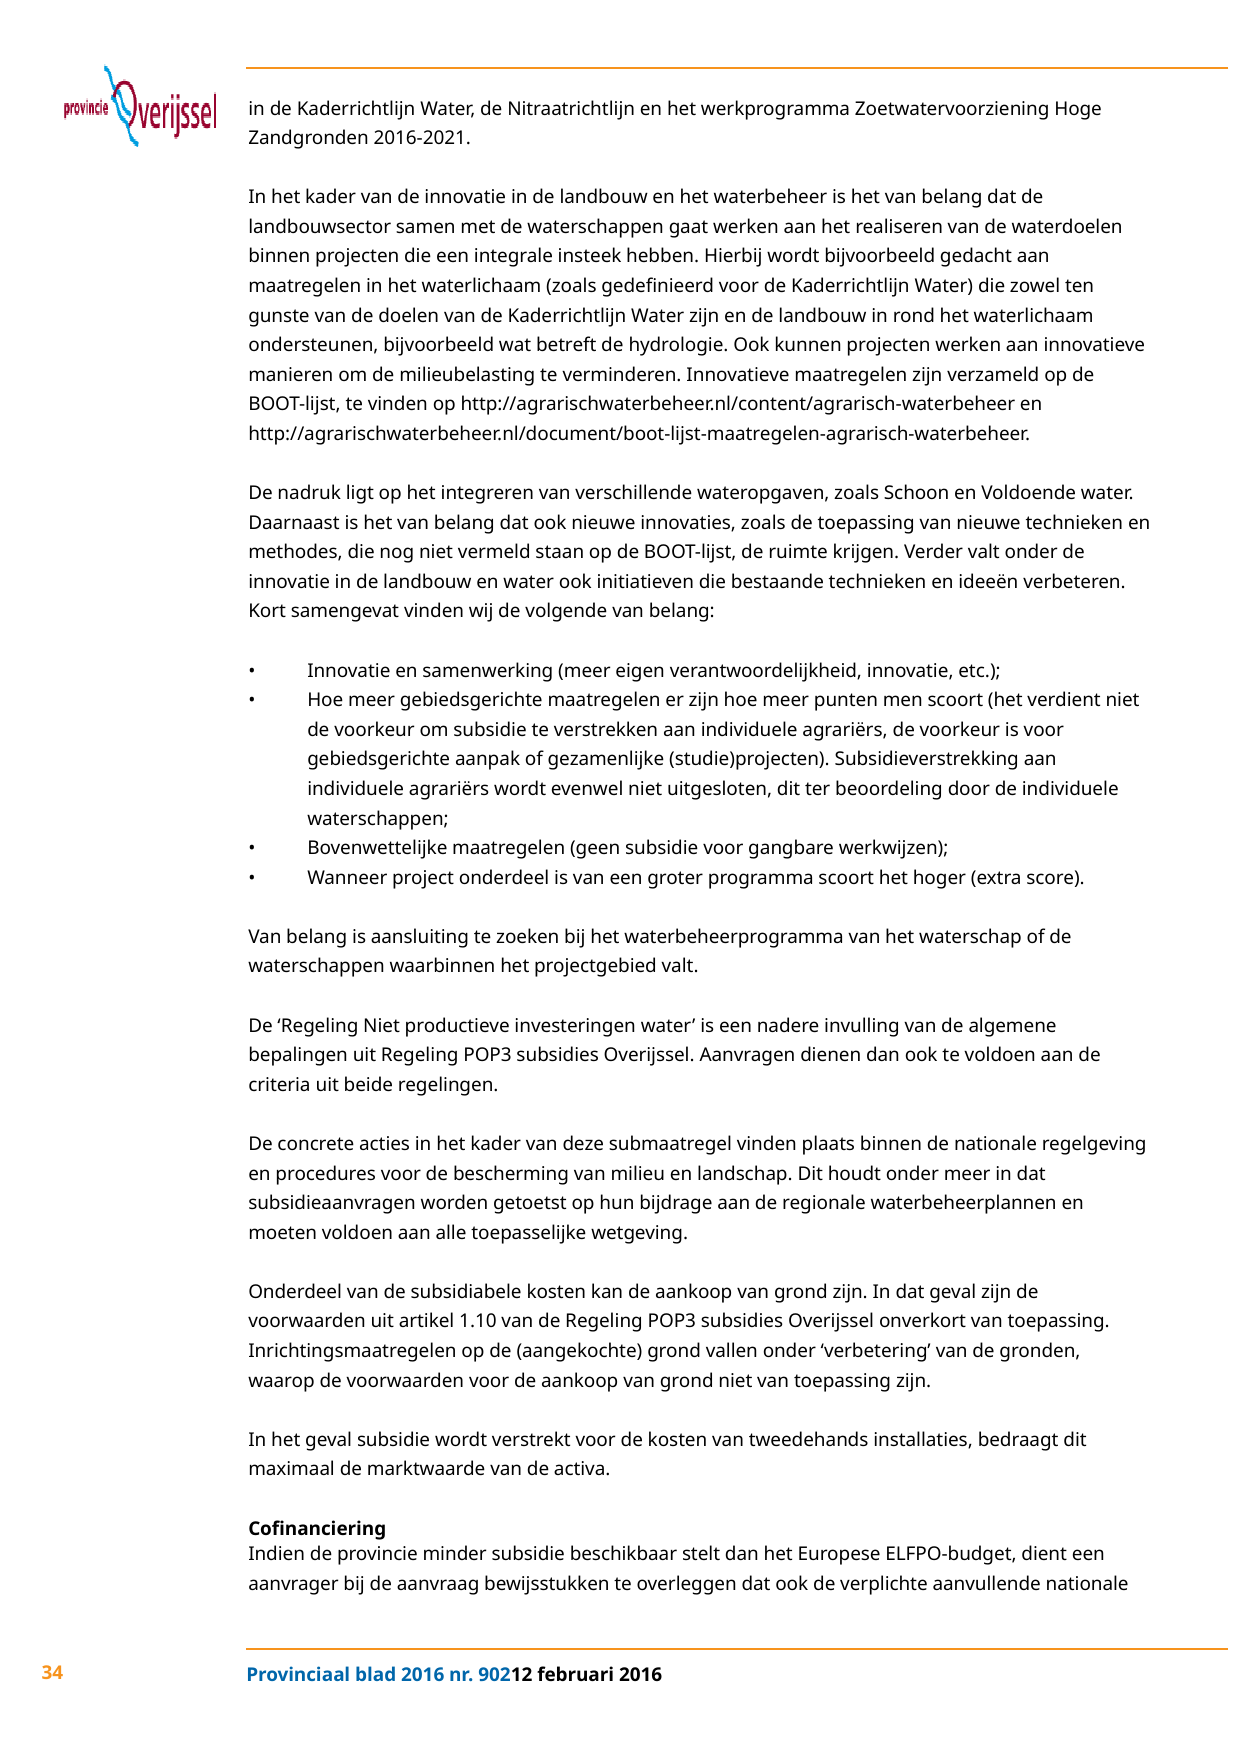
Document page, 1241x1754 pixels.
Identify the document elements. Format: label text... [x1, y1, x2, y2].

text De concrete acties in het kader van deze submaatregel vinden plaats binnen de nationale regelgeving en procedures voor de bescherming van milieu en landschap. Dit houdt onder meer in dat subsidieaanvragen worden getoetst op hun bijdrage aan de regionale waterbeheerplannen en moeten voldoen aan alle toepasselijke wetgeving. [248, 1130, 1152, 1245]
text Cofinanciering [248, 1515, 1152, 1541]
text In het kader van de innovatie in de landbouw en het waterbeheer is het van belang dat de landbouwsector samen met de waterschappen gaat werken aan het realiseren van de waterdoelen binnen projecten die een integrale insteek hebben. Hierbij wordt bijvoorbeeld gedacht aan maatregelen in het waterlichaam (zoals gedefinieerd voor de Kaderrichtlijn Water) die zowel ten gunste van de doelen van de Kaderrichtlijn Water zijn en de landbouw in rond het waterlichaam ondersteunen, bijvoorbeeld wat betreft de hydrologie. Ook kunnen projecten werken aan innovatieve manieren om de milieubelasting te verminderen. Innovatieve maatregelen zijn verzameld op de BOOT-lijst, te vinden op http://agrarischwaterbeheer.nl/content/agrarisch-waterbeheer en http://agrarischwaterbeheer.nl/document/boot-lijst-maatregelen-agrarisch-waterbeheer. [248, 183, 1152, 446]
text Van belang is aansluiting te zoeken bij het waterbeheerprogramma van het waterschap of de waterschappen waarbinnen het projectgebied valt. [248, 923, 1152, 978]
list Bovenwettelijke maatregelen (geen subsidie voor gangbare werkwijzen); [248, 834, 1152, 860]
text De ‘Regeling Niet productieve investeringen water’ is een nadere invulling van de algemene bepalingen uit Regeling POP3 subsidies Overijssel. Aanvragen dienen dan ook te voldoen aan de criteria uit beide regelingen. [248, 1012, 1152, 1097]
text Onderdeel van de subsidiabele kosten kan de aankoop van grond zijn. In dat geval zijn de voorwaarden uit artikel 1.10 van de Regeling POP3 subsidies Overijssel onverkort van toepassing. Inrichtingsmaatregelen op de (aangekochte) grond vallen onder ‘verbetering’ van de gronden, waarop de voorwaarden voor de aankoop van grond niet van toepassing zijn. [248, 1278, 1152, 1393]
list Wanneer project onderdeel is van een groter programma scoort het hoger (extra score). [248, 864, 1152, 890]
list Innovatie en samenwerking (meer eigen verantwoordelijkheid, innovatie, etc.); [248, 657, 1152, 683]
text De nadruk ligt op het integreren van verschillende wateropgaven, zoals Schoon en Voldoende water. Daarnaast is het van belang dat ook nieuwe innovaties, zoals de toepassing van nieuwe technieken en methodes, die nog niet vermeld staan op de BOOT-lijst, de ruimte krijgen. Verder valt onder de innovatie in de landbouw en water ook initiatieven die bestaande technieken en ideeën verbeteren. Kort samengevat vinden wij de volgende van belang: [248, 479, 1152, 623]
text in de Kaderrichtlijn Water, de Nitraatrichtlijn en het werkprogramma Zoetwatervoorziening Hoge Zandgronden 2016-2021. [248, 95, 1152, 150]
text Indien de provincie minder subsidie beschikbaar stelt dan het Europese ELFPO-budget, dient een aanvrager bij de aanvraag bewijsstukken te overleggen dat ook de verplichte aanvullende nationale [248, 1541, 1152, 1596]
text In het geval subsidie wordt verstrekt voor de kosten van tweedehands installaties, bedraagt dit maximaal de marktwaarde van de activa. [248, 1426, 1152, 1481]
picture [41, 47, 231, 172]
list Hoe meer gebiedsgerichte maatregelen er zijn hoe meer punten men scoort (het verdient niet de voorkeur om subsidie te verstrekken aan individuele agrariërs, de voorkeur is voor gebiedsgerichte aanpak of gezamenlijke (studie)projecten). Subsidieverstrekking aan individuele agrariërs wordt evenwel niet uitgesloten, dit ter beoordeling door de individuele waterschappen; [248, 686, 1152, 831]
